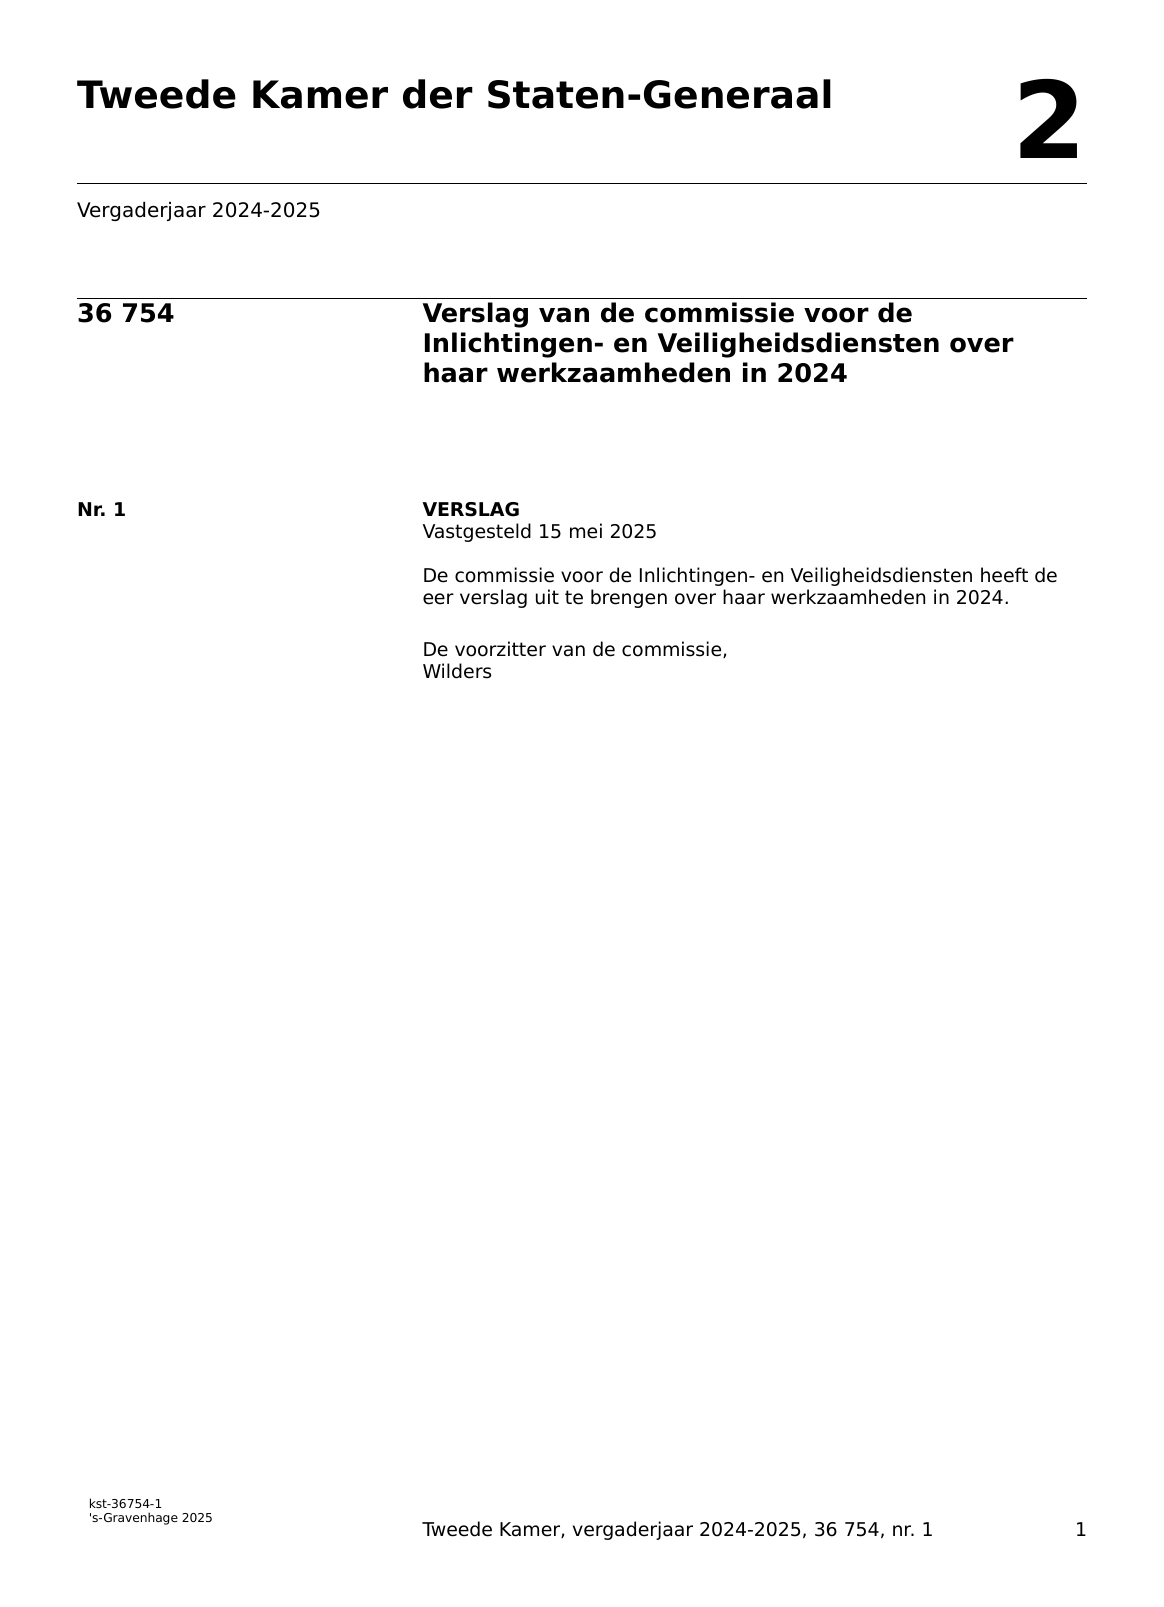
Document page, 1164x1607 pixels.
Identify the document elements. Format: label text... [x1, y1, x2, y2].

subtitle Nr. 1 VERSLAG [77, 499, 1087, 521]
text De voorzitter van de commissie, Wilders [422, 639, 1087, 683]
table_header 2 [886, 59, 1087, 183]
subtitle 36 754 Verslag van de commissie voor de Inlichtingen- en Veiligheidsdiensten over haar werkzaamheden in 2024 [77, 299, 1087, 388]
text 's-Gravenhage 2025 [88, 1511, 323, 1525]
table_cell Vergaderjaar 2024-2025 [77, 184, 1087, 298]
text De commissie voor de Inlichtingen- en Veiligheidsdiensten heeft de eer verslag uit te brengen over haar werkzaamheden in 2024. [422, 565, 1087, 609]
table_header Tweede Kamer der Staten-Generaal [77, 59, 886, 183]
text kst-36754-1 [88, 1497, 323, 1511]
text Vastgesteld 15 mei 2025 [422, 521, 1087, 543]
